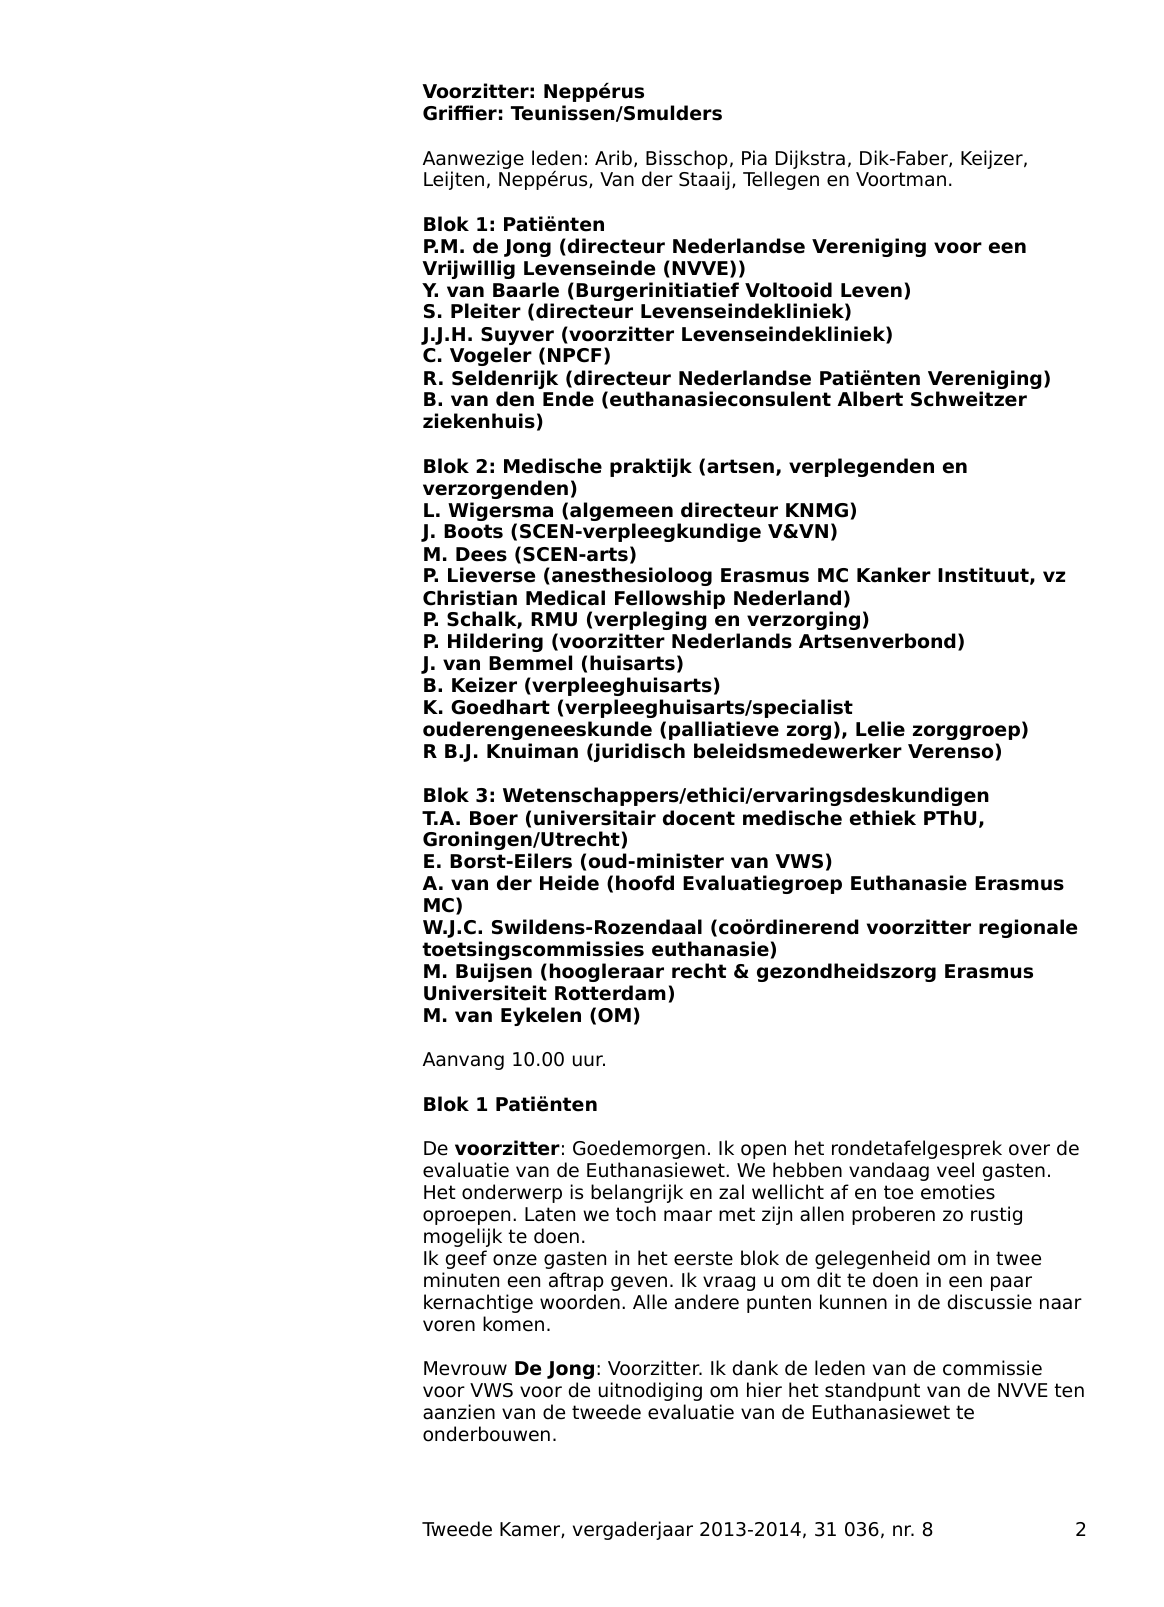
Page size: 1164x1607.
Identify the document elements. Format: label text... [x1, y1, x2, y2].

text J.J.H. Suyver (voorzitter Levenseindekliniek) [422, 323, 1087, 345]
text Griffier: Teunissen/Smulders [422, 103, 1087, 125]
text Y. van Baarle (Burgerinitiatief Voltooid Leven) [422, 279, 1087, 301]
text Blok 1: Patiënten [422, 213, 1087, 236]
text Mevrouw De Jong: Voorzitter. Ik dank de leden van de commissie voor VWS voor de uitnodiging om hier het standpunt van de NVVE ten aanzien van de tweede evaluatie van de Euthanasiewet te onderbouwen. [422, 1358, 1087, 1446]
text A. van der Heide (hoofd Evaluatiegroep Euthanasie Erasmus MC) [422, 873, 1087, 917]
text L. Wigersma (algemeen directeur KNMG) [422, 499, 1087, 521]
text P. Lieverse (anesthesioloog Erasmus MC Kanker Instituut, vz Christian Medical Fellowship Nederland) [422, 565, 1087, 609]
text Ik geef onze gasten in het eerste blok de gelegenheid om in twee minuten een aftrap geven. Ik vraag u om dit te doen in een paar kernachtige woorden. Alle andere punten kunnen in de discussie naar voren komen. [422, 1248, 1087, 1336]
text Voorzitter: Neppérus [422, 81, 1087, 103]
text E. Borst-Eilers (oud-minister van VWS) [422, 851, 1087, 873]
text W.J.C. Swildens-Rozendaal (coördinerend voorzitter regionale toetsingscommissies euthanasie) [422, 917, 1087, 961]
text R B.J. Knuiman (juridisch beleidsmedewerker Verenso) [422, 741, 1087, 763]
text J. van Bemmel (huisarts) [422, 653, 1087, 675]
subtitle Blok 1 Patiënten [422, 1093, 1087, 1116]
text P.M. de Jong (directeur Nederlandse Vereniging voor een Vrijwillig Levenseinde (NVVE)) [422, 236, 1087, 279]
text C. Vogeler (NPCF) [422, 345, 1087, 367]
text Aanwezige leden: Arib, Bisschop, Pia Dijkstra, Dik-Faber, Keijzer, Leijten, Neppérus, Van der Staaij, Tellegen en Voortman. [422, 147, 1087, 191]
text Blok 2: Medische praktijk (artsen, verplegenden en verzorgenden) [422, 456, 1087, 499]
text S. Pleiter (directeur Levenseindekliniek) [422, 301, 1087, 323]
text J. Boots (SCEN-verpleegkundige V&VN) [422, 521, 1087, 543]
text P. Schalk, RMU (verpleging en verzorging) [422, 609, 1087, 631]
text De voorzitter: Goedemorgen. Ik open het rondetafelgesprek over de evaluatie van de Euthanasiewet. We hebben vandaag veel gasten. Het onderwerp is belangrijk en zal wellicht af en toe emoties oproepen. Laten we toch maar met zijn allen proberen zo rustig mogelijk te doen. [422, 1138, 1087, 1248]
text M. van Eykelen (OM) [422, 1005, 1087, 1027]
text Aanvang 10.00 uur. [422, 1049, 1087, 1071]
text T.A. Boer (universitair docent medische ethiek PThU, Groningen/Utrecht) [422, 807, 1087, 851]
text R. Seldenrijk (directeur Nederlandse Patiënten Vereniging) [422, 367, 1087, 389]
text B. Keizer (verpleeghuisarts) [422, 675, 1087, 697]
text M. Buijsen (hoogleraar recht & gezondheidszorg Erasmus Universiteit Rotterdam) [422, 961, 1087, 1005]
text B. van den Ende (euthanasieconsulent Albert Schweitzer ziekenhuis) [422, 389, 1087, 433]
text K. Goedhart (verpleeghuisarts/specialist ouderengeneeskunde (palliatieve zorg), Lelie zorggroep) [422, 697, 1087, 741]
text P. Hildering (voorzitter Nederlands Artsenverbond) [422, 631, 1087, 653]
text M. Dees (SCEN-arts) [422, 543, 1087, 565]
text Blok 3: Wetenschappers/ethici/ervaringsdeskundigen [422, 785, 1087, 807]
